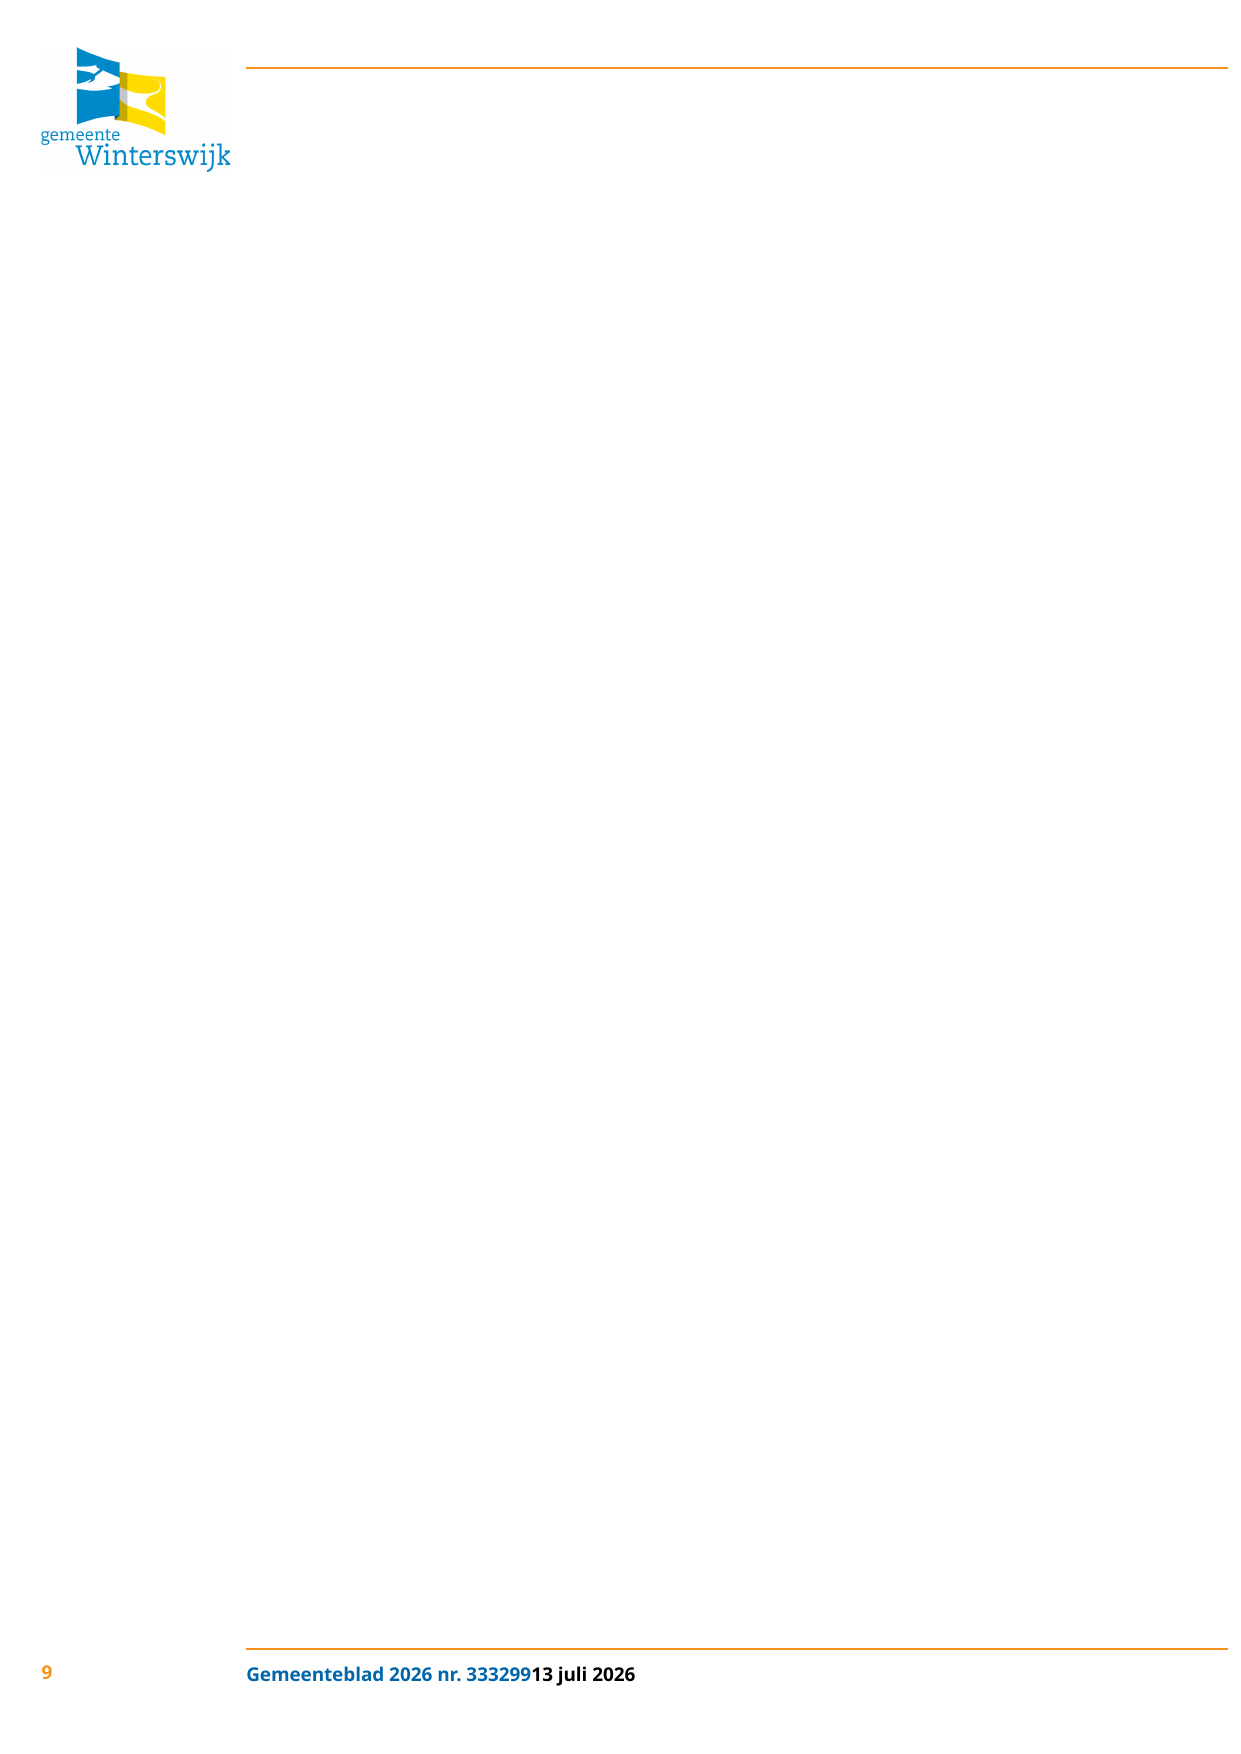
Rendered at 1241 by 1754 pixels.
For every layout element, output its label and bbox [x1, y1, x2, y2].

picture [41, 47, 231, 172]
picture [225, 153, 231, 162]
